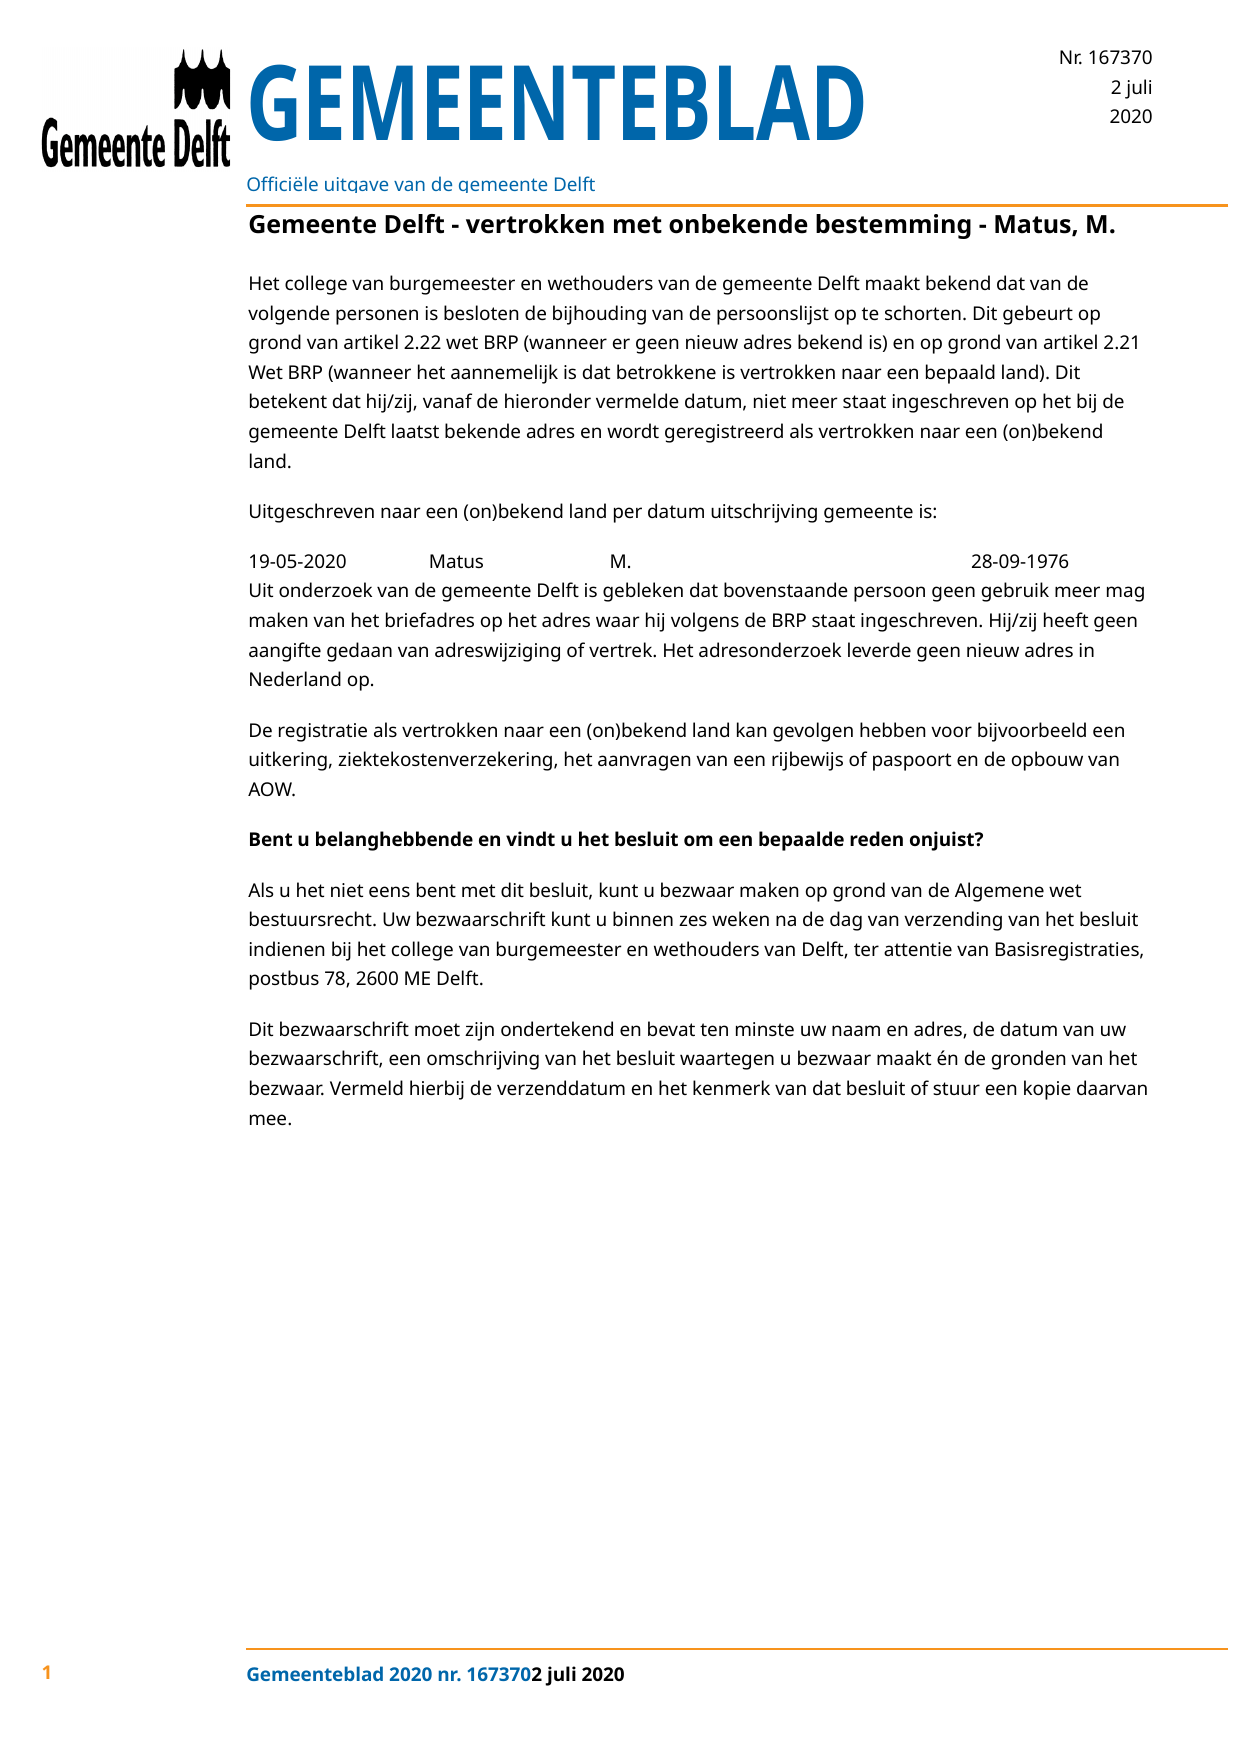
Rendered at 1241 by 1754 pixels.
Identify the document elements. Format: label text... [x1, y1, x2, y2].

text Gemeente Delft - vertrokken met onbekende bestemming - Matus, M. [248, 207, 1152, 241]
table_header 28-09-1976 [971, 549, 1152, 574]
text De registratie als vertrokken naar een (on)bekend land kan gevolgen hebben voor bijvoorbeeld een uitkering, ziektekostenverzekering, het aanvragen van een rijbewijs of paspoort en de opbouw van AOW. [248, 717, 1152, 802]
table_header Matus [429, 549, 609, 574]
text Bent u belanghebbende en vindt u het besluit om een bepaalde reden onjuist? [248, 826, 1152, 852]
picture [41, 47, 231, 172]
text Dit bezwaarschrift moet zijn ondertekend en bevat ten minste uw naam en adres, de datum van uw bezwaarschrift, een omschrijving van het besluit waartegen u bezwaar maakt én de gronden van het bezwaar. Vermeld hierbij de verzenddatum en het kenmerk van dat besluit of stuur een kopie daarvan mee. [248, 1016, 1152, 1131]
text Als u het niet eens bent met dit besluit, kunt u bezwaar maken op grond van de Algemene wet bestuursrecht. Uw bezwaarschrift kunt u binnen zes weken na de dag van verzending van het besluit indienen bij het college van burgemeester en wethouders van Delft, ter attentie van Basisregistraties, postbus 78, 2600 ME Delft. [248, 877, 1152, 991]
text Uitgeschreven naar een (on)bekend land per datum uitschrijving gemeente is: [248, 498, 1152, 524]
text Het college van burgemeester en wethouders van de gemeente Delft maakt bekend dat van de volgende personen is besloten de bijhouding van de persoonslijst op te schorten. Dit gebeurt op grond van artikel 2.22 wet BRP (wanneer er geen nieuw adres bekend is) en op grond van artikel 2.21 Wet BRP (wanneer het aannemelijk is dat betrokkene is vertrokken naar een bepaald land). Dit betekent dat hij/zij, vanaf de hieronder vermelde datum, niet meer staat ingeschreven op het bij de gemeente Delft laatst bekende adres en wordt geregistreerd als vertrokken naar een (on)bekend land. [248, 270, 1152, 473]
table_header M. [609, 549, 790, 574]
table_header 19-05-2020 [248, 549, 429, 574]
table_header [790, 549, 971, 574]
text Uit onderzoek van de gemeente Delft is gebleken dat bovenstaande persoon geen gebruik meer mag maken van het briefadres op het adres waar hij volgens de BRP staat ingeschreven. Hij/zij heeft geen aangifte gedaan van adreswijziging of vertrek. Het adresonderzoek leverde geen nieuw adres in Nederland op. [248, 578, 1152, 692]
